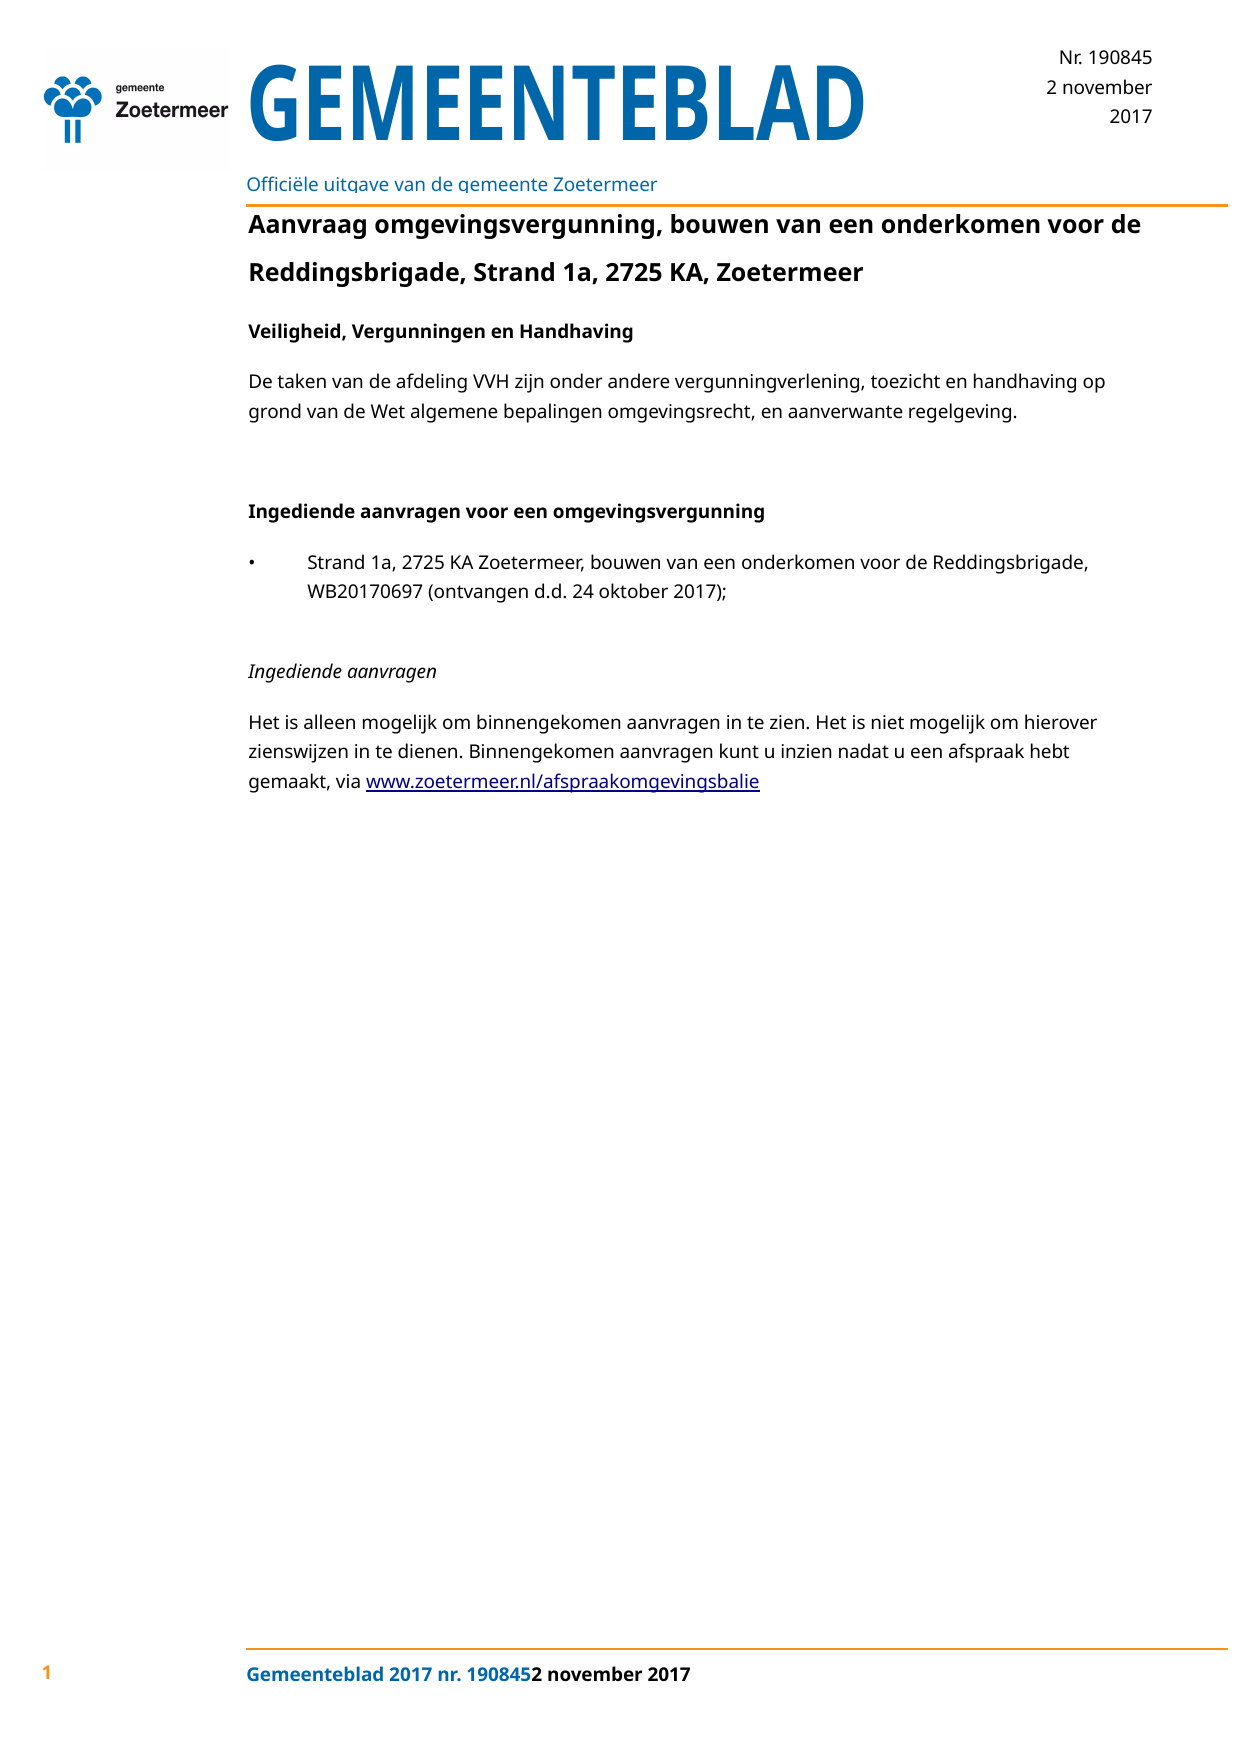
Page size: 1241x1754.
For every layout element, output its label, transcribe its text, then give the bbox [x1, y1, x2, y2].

text Aanvraag omgevingsvergunning, bouwen van een onderkomen voor de Reddingsbrigade, Strand 1a, 2725 KA, Zoetermeer [248, 207, 1152, 288]
text Het is alleen mogelijk om binnengekomen aanvragen in te zien. Het is niet mogelijk om hierover zienswijzen in te dienen. Binnengekomen aanvragen kunt u inzien nadat u een afspraak hebt gemaakt, via www.zoetermeer.nl/afspraakomgevingsbalie [248, 709, 1152, 794]
picture [41, 47, 231, 172]
text Veiligheid, Vergunningen en Handhaving [248, 318, 1152, 344]
text Ingediende aanvragen voor een omgevingsvergunning [248, 499, 1152, 524]
text Ingediende aanvragen [248, 659, 1152, 684]
text De taken van de afdeling VVH zijn onder andere vergunningverlening, toezicht en handhaving op grond van de Wet algemene bepalingen omgevingsrecht, en aanverwante regelgeving. [248, 368, 1152, 424]
list Strand 1a, 2725 KA Zoetermeer, bouwen van een onderkomen voor de Reddingsbrigade, WB20170697 (ontvangen d.d. 24 oktober 2017); [248, 549, 1152, 604]
